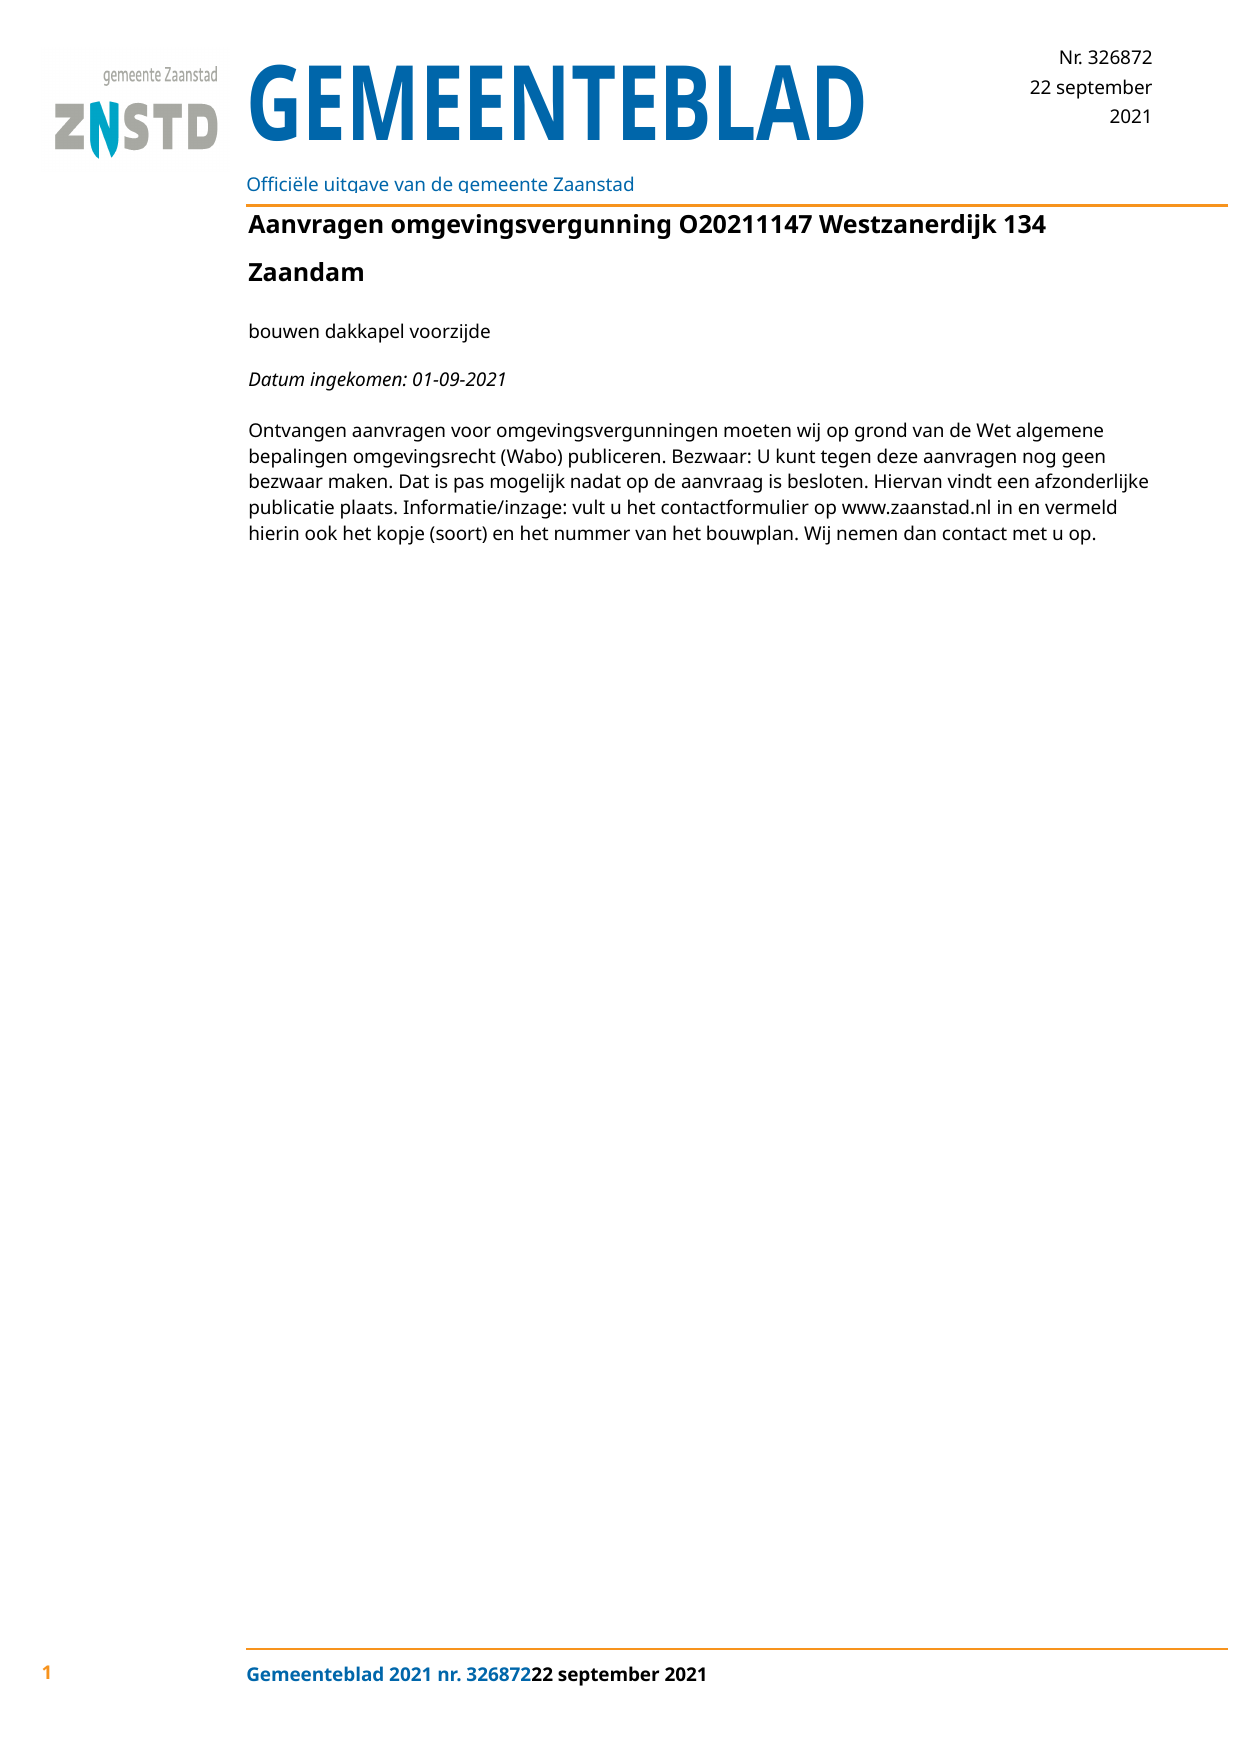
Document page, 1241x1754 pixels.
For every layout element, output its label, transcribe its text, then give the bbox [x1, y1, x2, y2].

text Ontvangen aanvragen voor omgevingsvergunningen moeten wij op grond van de Wet algemene bepalingen omgevingsrecht (Wabo) publiceren. Bezwaar: U kunt tegen deze aanvragen nog geen bezwaar maken. Dat is pas mogelijk nadat op de aanvraag is besloten. Hiervan vindt een afzonderlijke publicatie plaats. Informatie/inzage: vult u het contactformulier op www.zaanstad.nl in en vermeld hierin ook het kopje (soort) en het nummer van het bouwplan. Wij nemen dan contact met u op. [248, 417, 1152, 546]
text bouwen dakkapel voorzijde [248, 318, 1152, 344]
text Datum ingekomen: 01-09-2021 [248, 366, 1152, 391]
picture [41, 47, 231, 172]
text Aanvragen omgevingsvergunning O20211147 Westzanerdijk 134 Zaandam [248, 207, 1152, 288]
